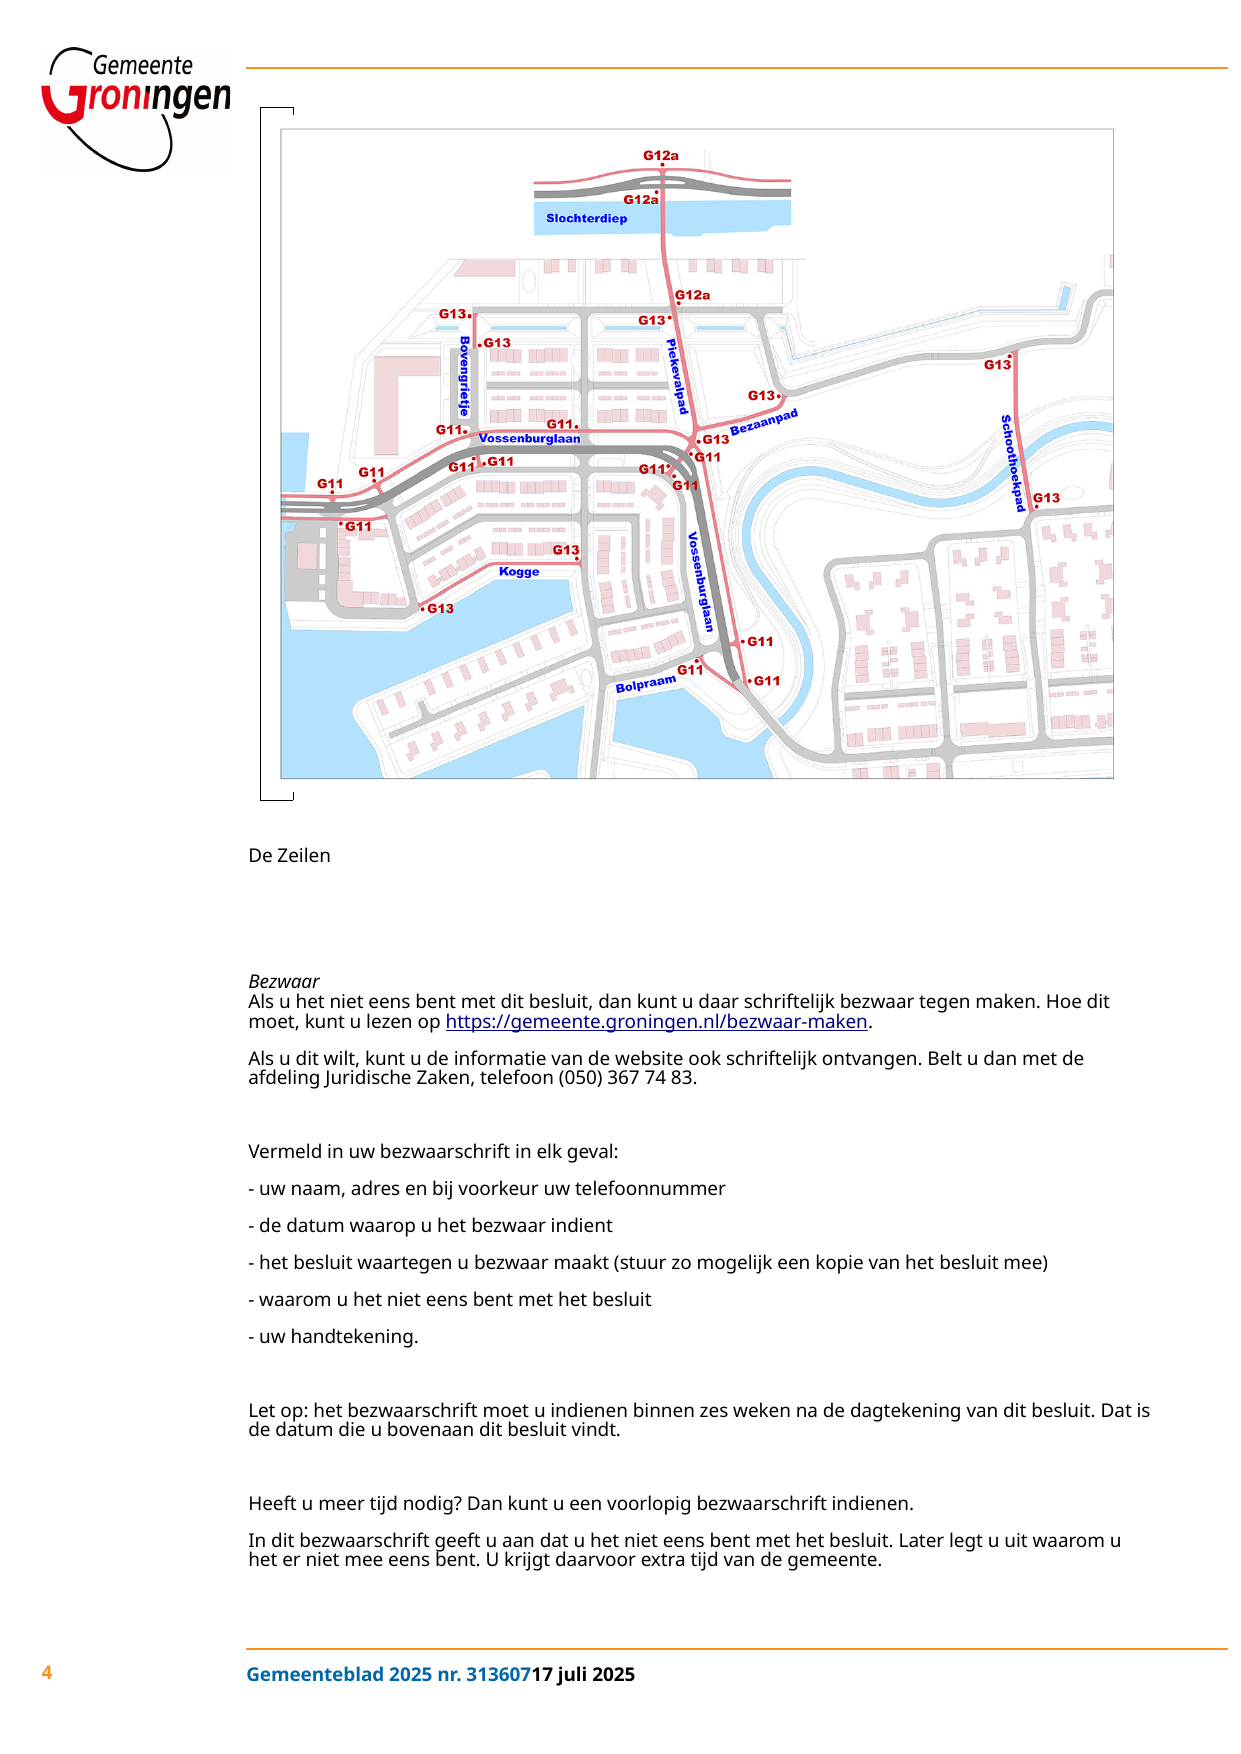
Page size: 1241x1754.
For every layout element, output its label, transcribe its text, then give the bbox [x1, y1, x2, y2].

text Let op: het bezwaarschrift moet u indienen binnen zes weken na de dagtekening van dit besluit. Dat is de datum die u bovenaan dit besluit vindt. [248, 1402, 1152, 1440]
text - uw handtekening. [248, 1328, 1152, 1347]
text - de datum waarop u het bezwaar indient [248, 1217, 1152, 1236]
text Vermeld in uw bezwaarschrift in elk geval: [248, 1143, 1152, 1162]
text Bezwaar [248, 968, 1152, 993]
picture [41, 47, 231, 172]
text De Zeilen [248, 842, 1152, 868]
text Heeft u meer tijd nodig? Dan kunt u een voorlopig bezwaarschrift indienen. [248, 1495, 1152, 1514]
text - het besluit waartegen u bezwaar maakt (stuur zo mogelijk een kopie van het besluit mee) [248, 1254, 1152, 1273]
picture [268, 115, 1125, 792]
text - waarom u het niet eens bent met het besluit [248, 1291, 1152, 1310]
text In dit bezwaarschrift geeft u aan dat u het niet eens bent met het besluit. Later legt u uit waarom u het er niet mee eens bent. U krijgt daarvoor extra tijd van de gemeente. [248, 1532, 1152, 1571]
text Als u dit wilt, kunt u de informatie van de website ook schriftelijk ontvangen. Belt u dan met de afdeling Juridische Zaken, telefoon (050) 367 74 83. [248, 1050, 1152, 1088]
text Als u het niet eens bent met dit besluit, dan kunt u daar schriftelijk bezwaar tegen maken. Hoe dit moet, kunt u lezen op https://gemeente.groningen.nl/bezwaar-maken. [248, 993, 1152, 1032]
text - uw naam, adres en bij voorkeur uw telefoonnummer [248, 1180, 1152, 1199]
